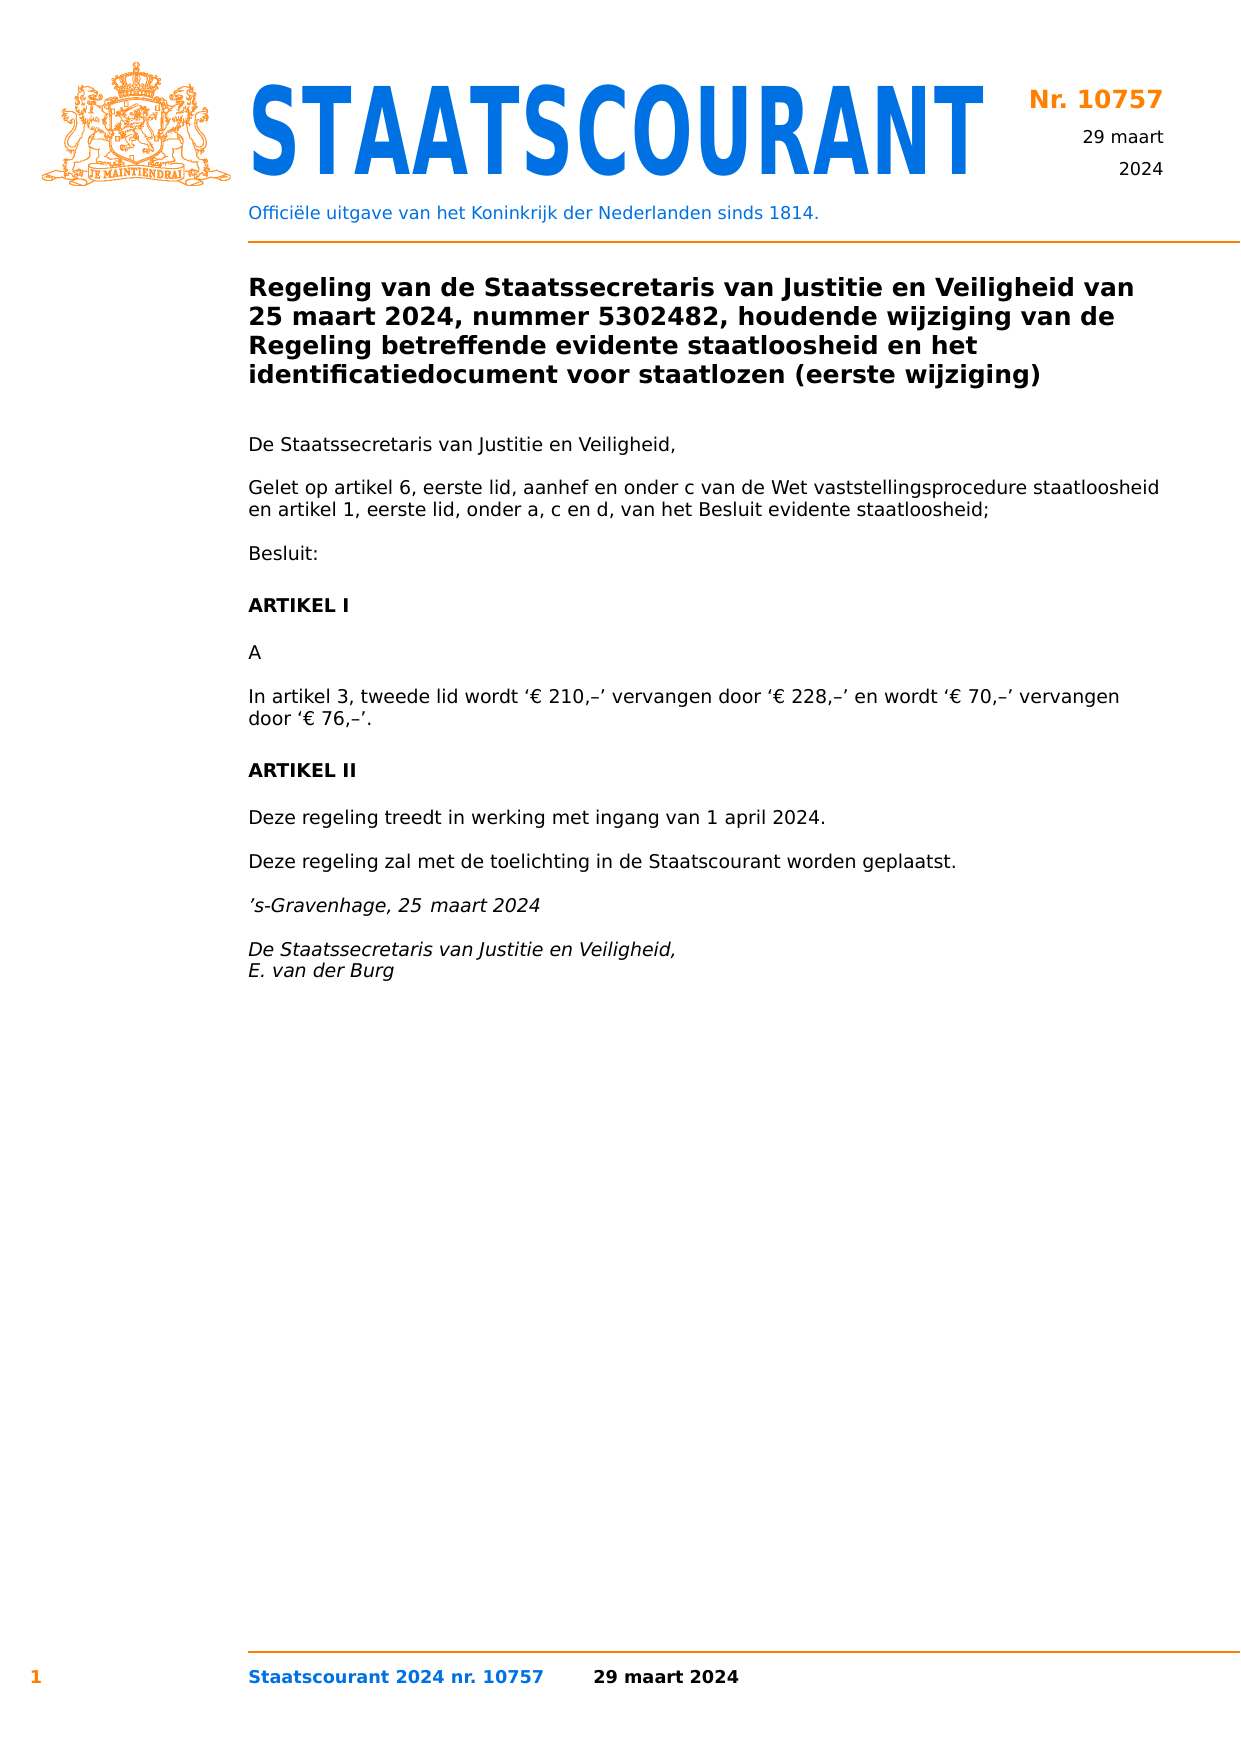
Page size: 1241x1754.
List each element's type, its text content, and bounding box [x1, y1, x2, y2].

text In artikel 3, tweede lid wordt ‘€ 210,–’ vervangen door ‘€ 228,–’ en wordt ‘€ 70,–’ vervangen door ‘€ 76,–’. [248, 686, 1163, 730]
table_cell 2024 [998, 153, 1240, 203]
text Deze regeling zal met de toelichting in de Staatscourant worden geplaatst. [248, 851, 1163, 873]
subtitle ARTIKEL I [248, 595, 1163, 617]
subtitle Regeling van de Staatssecretaris van Justitie en Veiligheid van 25 maart 2024, nummer 5302482, houdende wijziging van de Regeling betreffende evidente staatloosheid en het identificatiedocument voor staatlozen (eerste wijziging) [248, 273, 1163, 390]
table_cell Officiële uitgave van het Koninkrijk der Nederlanden sinds 1814. [248, 203, 1240, 241]
picture [41, 62, 231, 186]
text Gelet op artikel 6, eerste lid, aanhef en onder c van de Wet vaststellingsprocedure staatloosheid en artikel 1, eerste lid, onder a, c en d, van het Besluit evidente staatloosheid; [248, 477, 1163, 521]
text A [248, 642, 1163, 664]
text Besluit: [248, 543, 1163, 565]
text ’s-Gravenhage, 25 maart 2024 [248, 894, 1163, 917]
subtitle ARTIKEL II [248, 760, 1163, 782]
text De Staatssecretaris van Justitie en Veiligheid, [248, 433, 1163, 455]
text De Staatssecretaris van Justitie en Veiligheid, E. van der Burg [248, 938, 1163, 982]
text Deze regeling treedt in werking met ingang van 1 april 2024. [248, 807, 1163, 829]
table_header [25, 62, 248, 241]
table_header STAATSCOURANT [248, 62, 998, 203]
table_cell 29 maart [998, 121, 1240, 153]
table_header Nr. 10757 [998, 62, 1240, 121]
